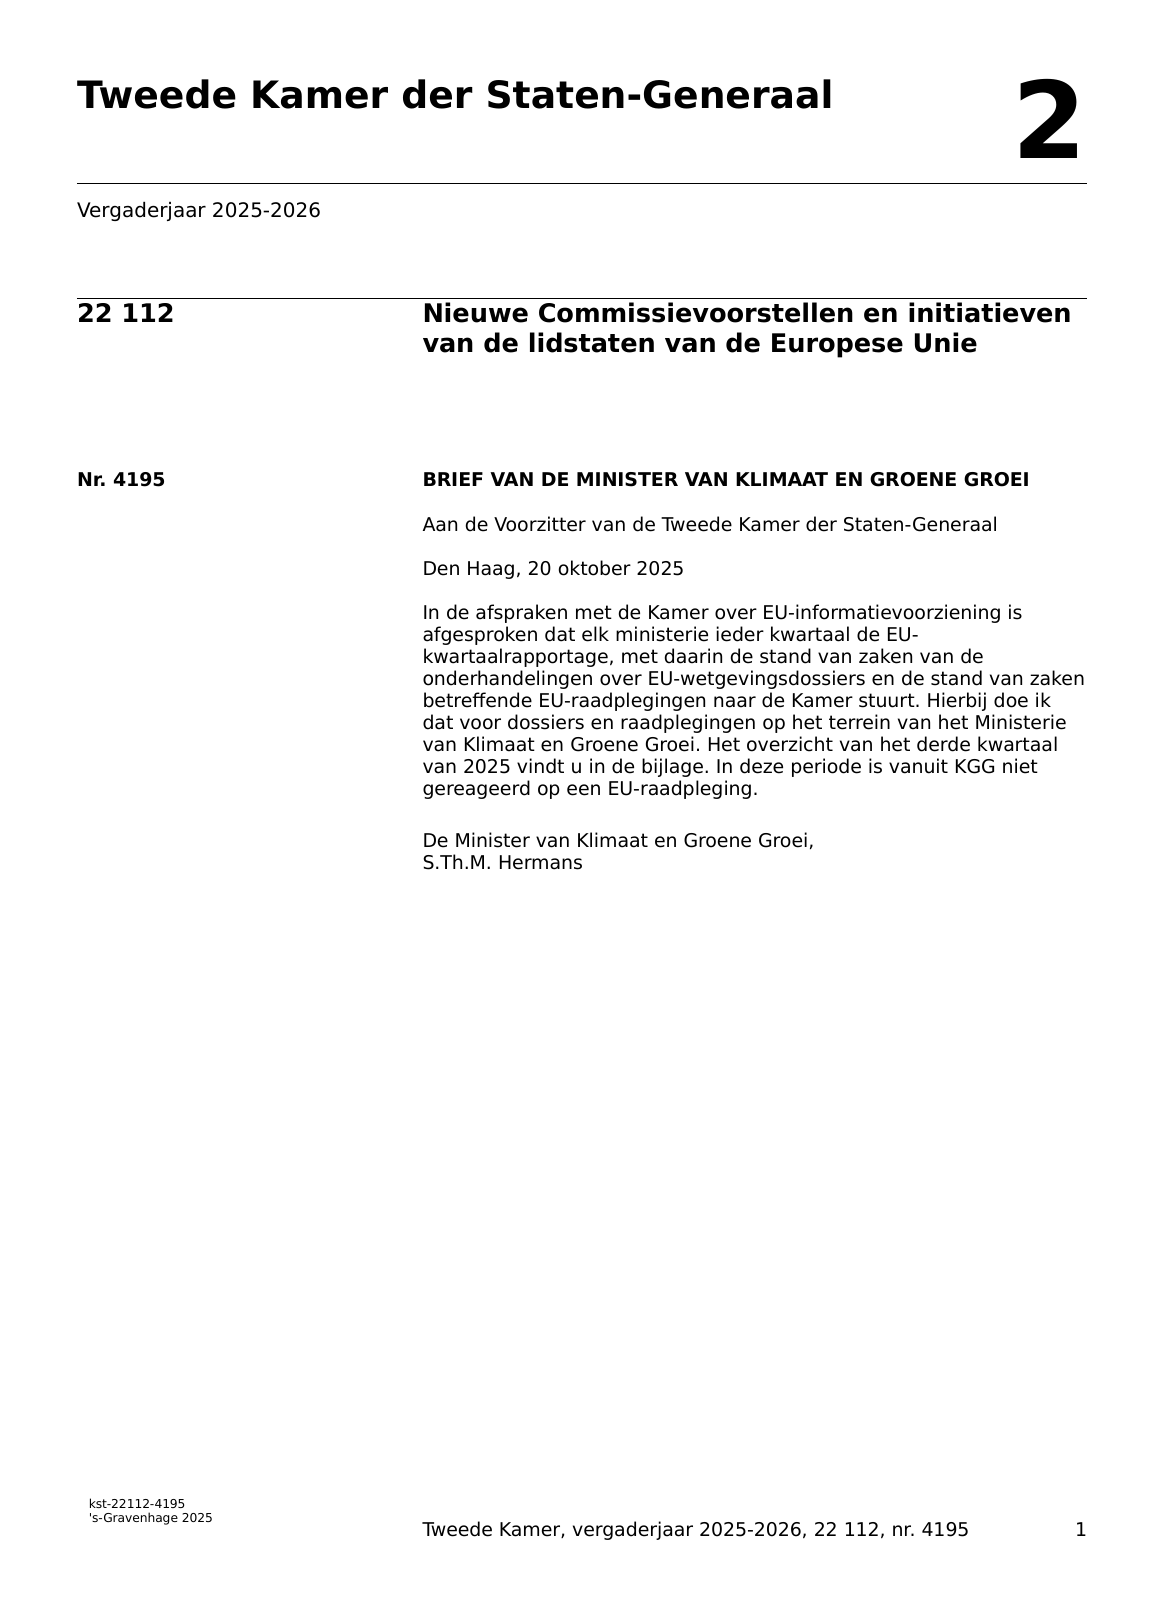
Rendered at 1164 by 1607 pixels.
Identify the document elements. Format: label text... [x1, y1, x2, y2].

table_header 2 [886, 59, 1087, 183]
text kst-22112-4195 [88, 1497, 323, 1511]
table_cell Vergaderjaar 2025-2026 [77, 184, 1087, 298]
text Den Haag, 20 oktober 2025 [422, 558, 1087, 580]
subtitle Nr. 4195 BRIEF VAN DE MINISTER VAN KLIMAAT EN GROENE GROEI [77, 469, 1087, 491]
text De Minister van Klimaat en Groene Groei, S.Th.M. Hermans [422, 830, 1087, 874]
table_header Tweede Kamer der Staten-Generaal [77, 59, 886, 183]
text 's-Gravenhage 2025 [88, 1511, 323, 1525]
text In de afspraken met de Kamer over EU-informatievoorziening is afgesproken dat elk ministerie ieder kwartaal de EU-kwartaalrapportage, met daarin de stand van zaken van de onderhandelingen over EU-wetgevingsdossiers en de stand van zaken betreffende EU-raadplegingen naar de Kamer stuurt. Hierbij doe ik dat voor dossiers en raadplegingen op het terrein van het Ministerie van Klimaat en Groene Groei. Het overzicht van het derde kwartaal van 2025 vindt u in de bijlage. In deze periode is vanuit KGG niet gereageerd op een EU-raadpleging. [422, 602, 1087, 800]
text Aan de Voorzitter van de Tweede Kamer der Staten-Generaal [422, 513, 1087, 536]
subtitle 22 112 Nieuwe Commissievoorstellen en initiatieven van de lidstaten van de Europese Unie [77, 299, 1087, 358]
